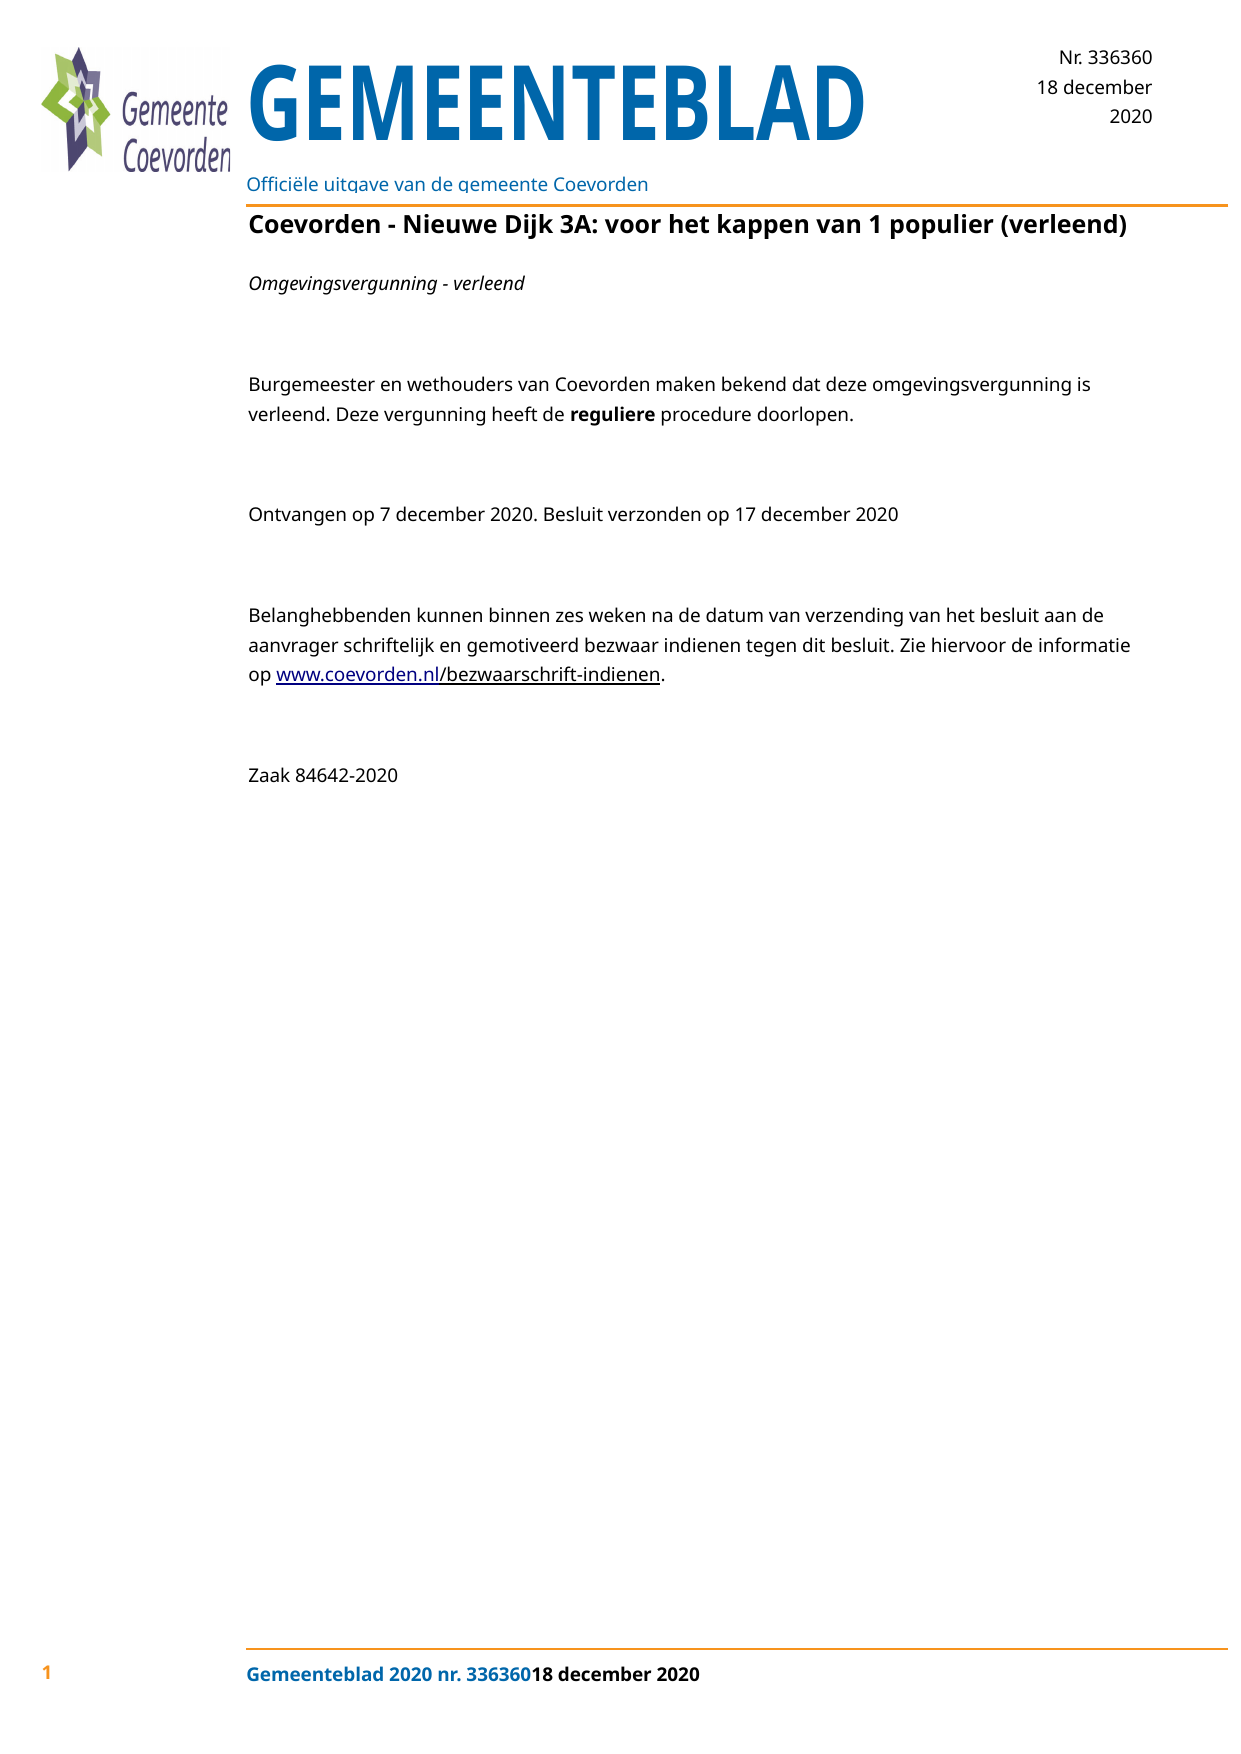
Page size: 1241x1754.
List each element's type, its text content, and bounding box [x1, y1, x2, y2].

text Omgevingsvergunning - verleend [248, 270, 1152, 296]
picture [41, 47, 231, 172]
text Ontvangen op 7 december 2020. Besluit verzonden op 17 december 2020 [248, 502, 1152, 527]
text Coevorden - Nieuwe Dijk 3A: voor het kappen van 1 populier (verleend) [248, 207, 1152, 241]
text Burgemeester en wethouders van Coevorden maken bekend dat deze omgevingsvergunning is verleend. Deze vergunning heeft de reguliere procedure doorlopen. [248, 371, 1152, 426]
text Belanghebbenden kunnen binnen zes weken na de datum van verzending van het besluit aan de aanvrager schriftelijk en gemotiveerd bezwaar indienen tegen dit besluit. Zie hiervoor de informatie op www.coevorden.nl/bezwaarschrift-indienen. [248, 602, 1152, 687]
text Zaak 84642-2020 [248, 762, 1152, 788]
